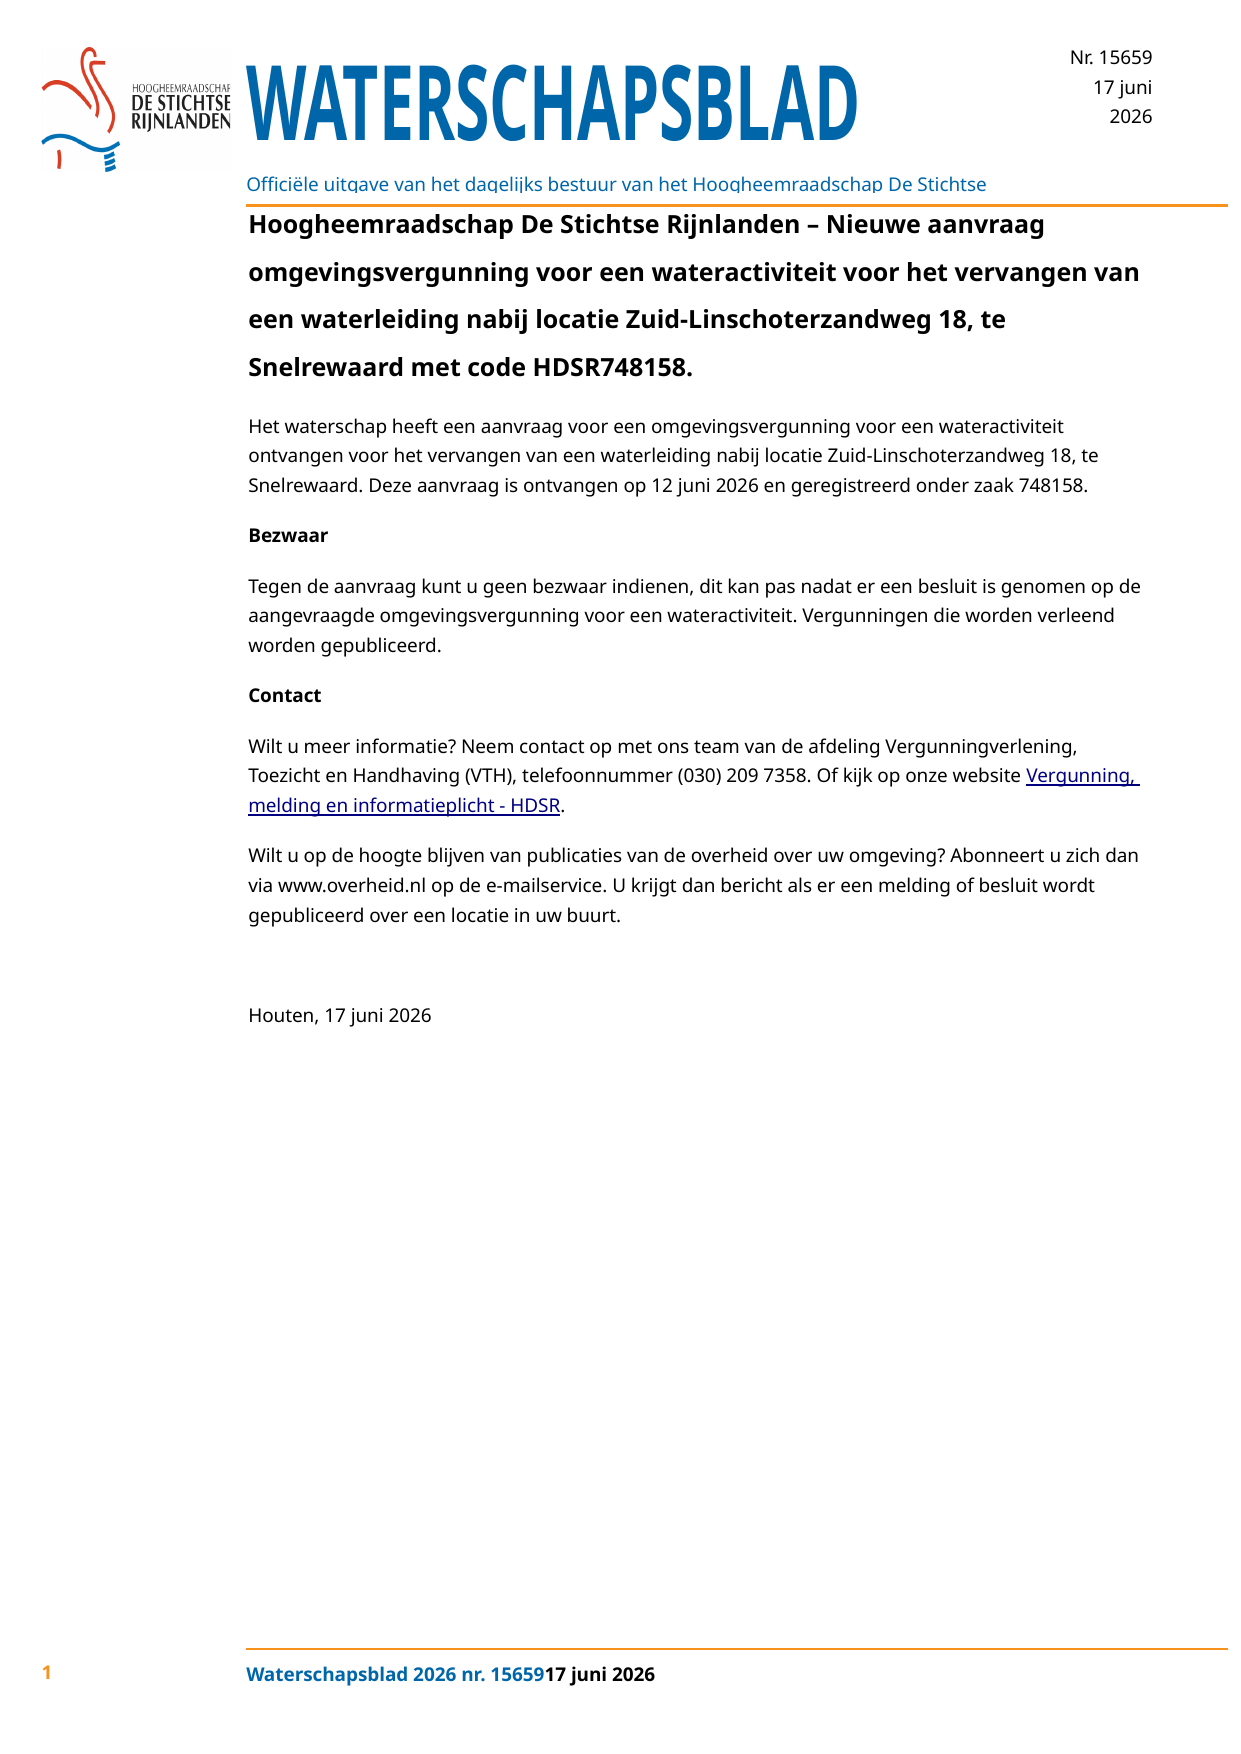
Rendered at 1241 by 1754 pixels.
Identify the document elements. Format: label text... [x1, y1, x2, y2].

text Tegen de aanvraag kunt u geen bezwaar indienen, dit kan pas nadat er een besluit is genomen op de aangevraagde omgevingsvergunning voor een wateractiviteit. Vergunningen die worden verleend worden gepubliceerd. [248, 573, 1152, 658]
picture [41, 47, 231, 172]
text Bezwaar [248, 523, 1152, 548]
text Hoogheemraadschap De Stichtse Rijnlanden – Nieuwe aanvraag omgevingsvergunning voor een wateractiviteit voor het vervangen van een waterleiding nabij locatie Zuid-Linschoterzandweg 18, te Snelrewaard met code HDSR748158. [248, 207, 1152, 384]
text Wilt u op de hoogte blijven van publicaties van de overheid over uw omgeving? Abonneert u zich dan via www.overheid.nl op de e-mailservice. U krijgt dan bericht als er een melding of besluit wordt gepubliceerd over een locatie in uw buurt. [248, 843, 1152, 928]
text Contact [248, 683, 1152, 708]
text Het waterschap heeft een aanvraag voor een omgevingsvergunning voor een wateractiviteit ontvangen voor het vervangen van een waterleiding nabij locatie Zuid-Linschoterzandweg 18, te Snelrewaard. Deze aanvraag is ontvangen op 12 juni 2026 en geregistreerd onder zaak 748158. [248, 413, 1152, 498]
text Wilt u meer informatie? Neem contact op met ons team van de afdeling Vergunningverlening, Toezicht en Handhaving (VTH), telefoonnummer (030) 209 7358. Of kijk op onze website Vergunning, melding en informatieplicht - HDSR. [248, 733, 1152, 818]
text Houten, 17 juni 2026 [248, 1003, 1152, 1028]
